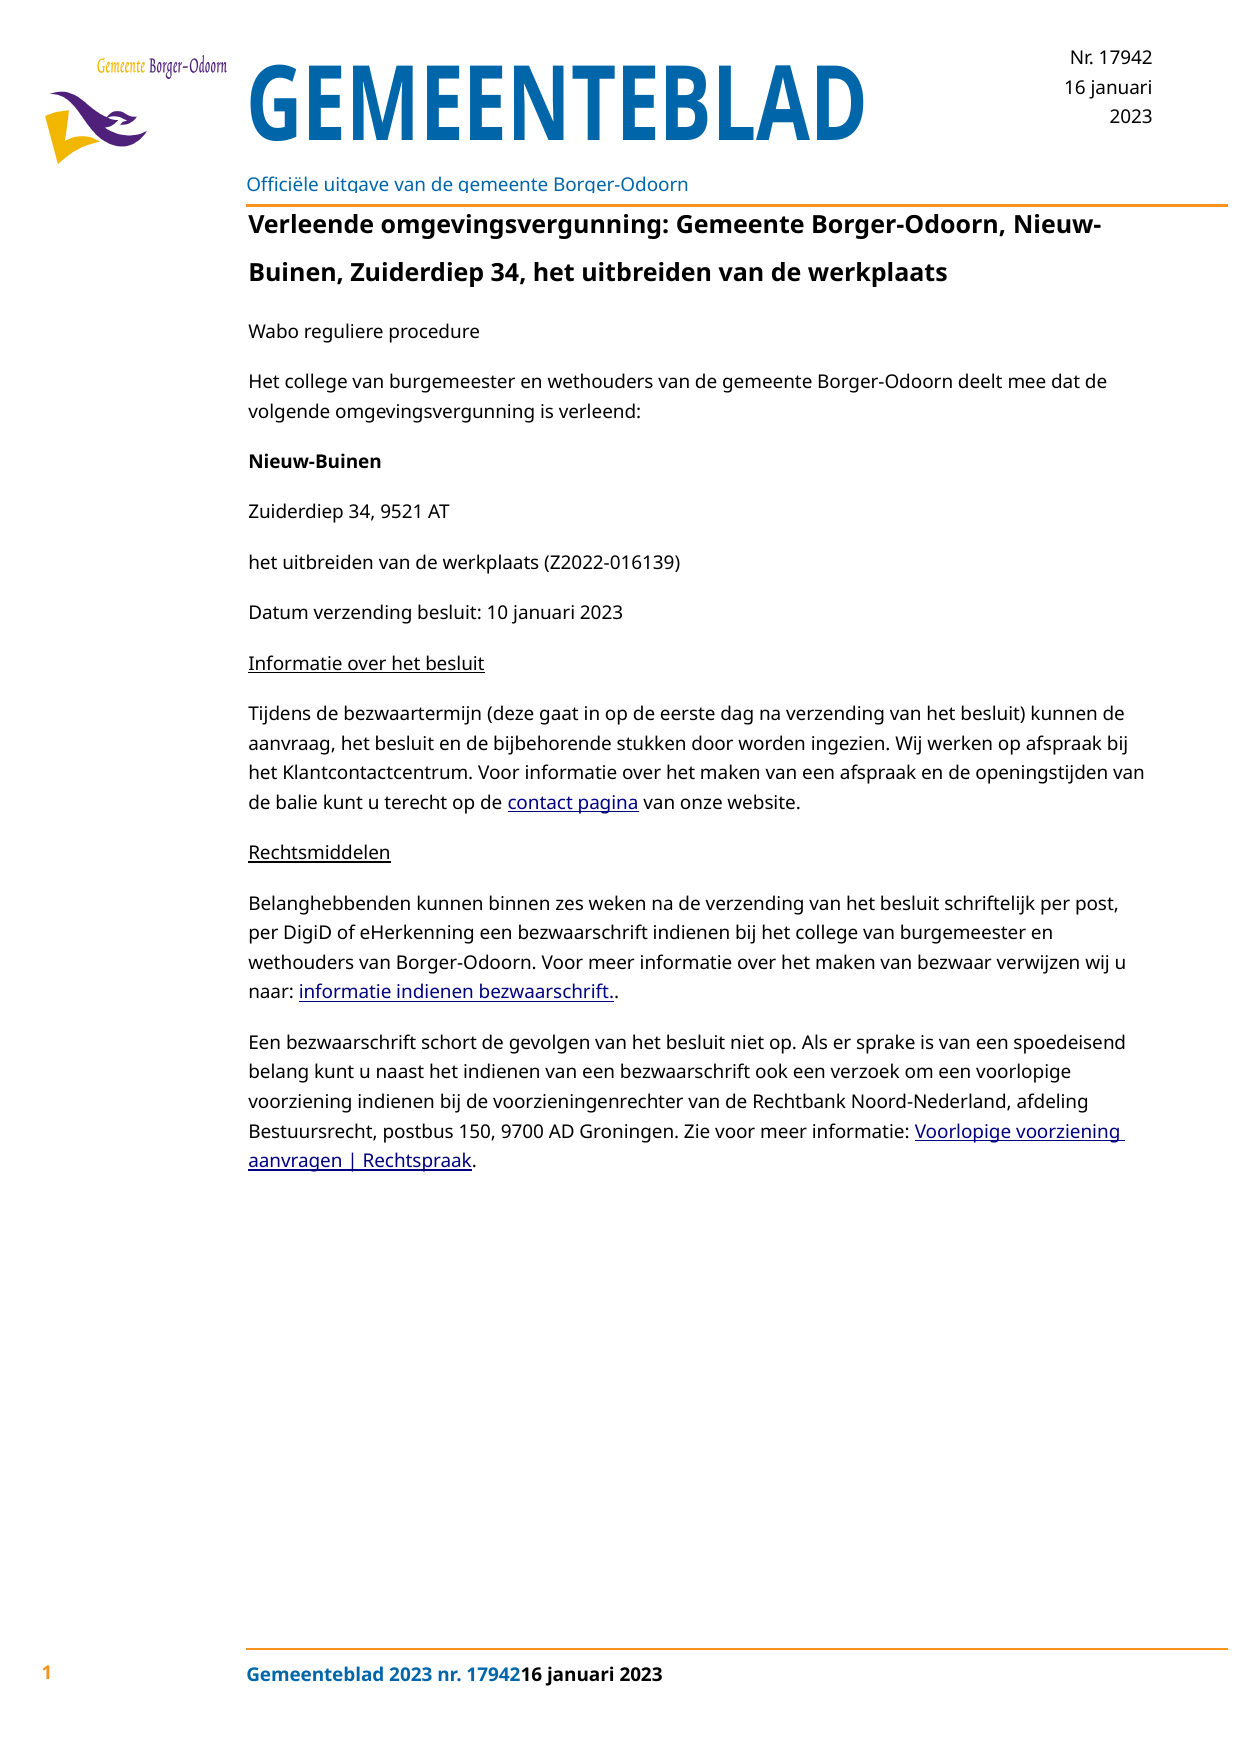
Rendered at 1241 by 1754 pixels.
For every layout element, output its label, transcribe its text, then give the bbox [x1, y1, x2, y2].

picture [41, 47, 231, 172]
text Belanghebbenden kunnen binnen zes weken na de verzending van het besluit schriftelijk per post, per DigiD of eHerkenning een bezwaarschrift indienen bij het college van burgemeester en wethouders van Borger-Odoorn. Voor meer informatie over het maken van bezwaar verwijzen wij u naar: informatie indienen bezwaarschrift.. [248, 890, 1152, 1004]
text Datum verzending besluit: 10 januari 2023 [248, 599, 1152, 625]
text het uitbreiden van de werkplaats (Z2022-016139) [248, 549, 1152, 575]
text Nieuw-Buinen [248, 448, 1152, 474]
text Het college van burgemeester en wethouders van de gemeente Borger-Odoorn deelt mee dat de volgende omgevingsvergunning is verleend: [248, 368, 1152, 424]
text Zuiderdiep 34, 9521 AT [248, 499, 1152, 524]
text Verleende omgevingsvergunning: Gemeente Borger-Odoorn, Nieuw-Buinen, Zuiderdiep 34, het uitbreiden van de werkplaats [248, 207, 1152, 288]
text Wabo reguliere procedure [248, 318, 1152, 344]
text Rechtsmiddelen [248, 839, 1152, 865]
text Een bezwaarschrift schort de gevolgen van het besluit niet op. Als er sprake is van een spoedeisend belang kunt u naast het indienen van een bezwaarschrift ook een verzoek om een voorlopige voorziening indienen bij de voorzieningenrechter van de Rechtbank Noord-Nederland, afdeling Bestuursrecht, postbus 150, 9700 AD Groningen. Zie voor meer informatie: Voorlopige voorziening aanvragen | Rechtspraak. [248, 1029, 1152, 1173]
text Tijdens de bezwaartermijn (deze gaat in op de eerste dag na verzending van het besluit) kunnen de aanvraag, het besluit en de bijbehorende stukken door worden ingezien. Wij werken op afspraak bij het Klantcontactcentrum. Voor informatie over het maken van een afspraak en de openingstijden van de balie kunt u terecht op de contact pagina van onze website. [248, 700, 1152, 815]
text Informatie over het besluit [248, 650, 1152, 676]
